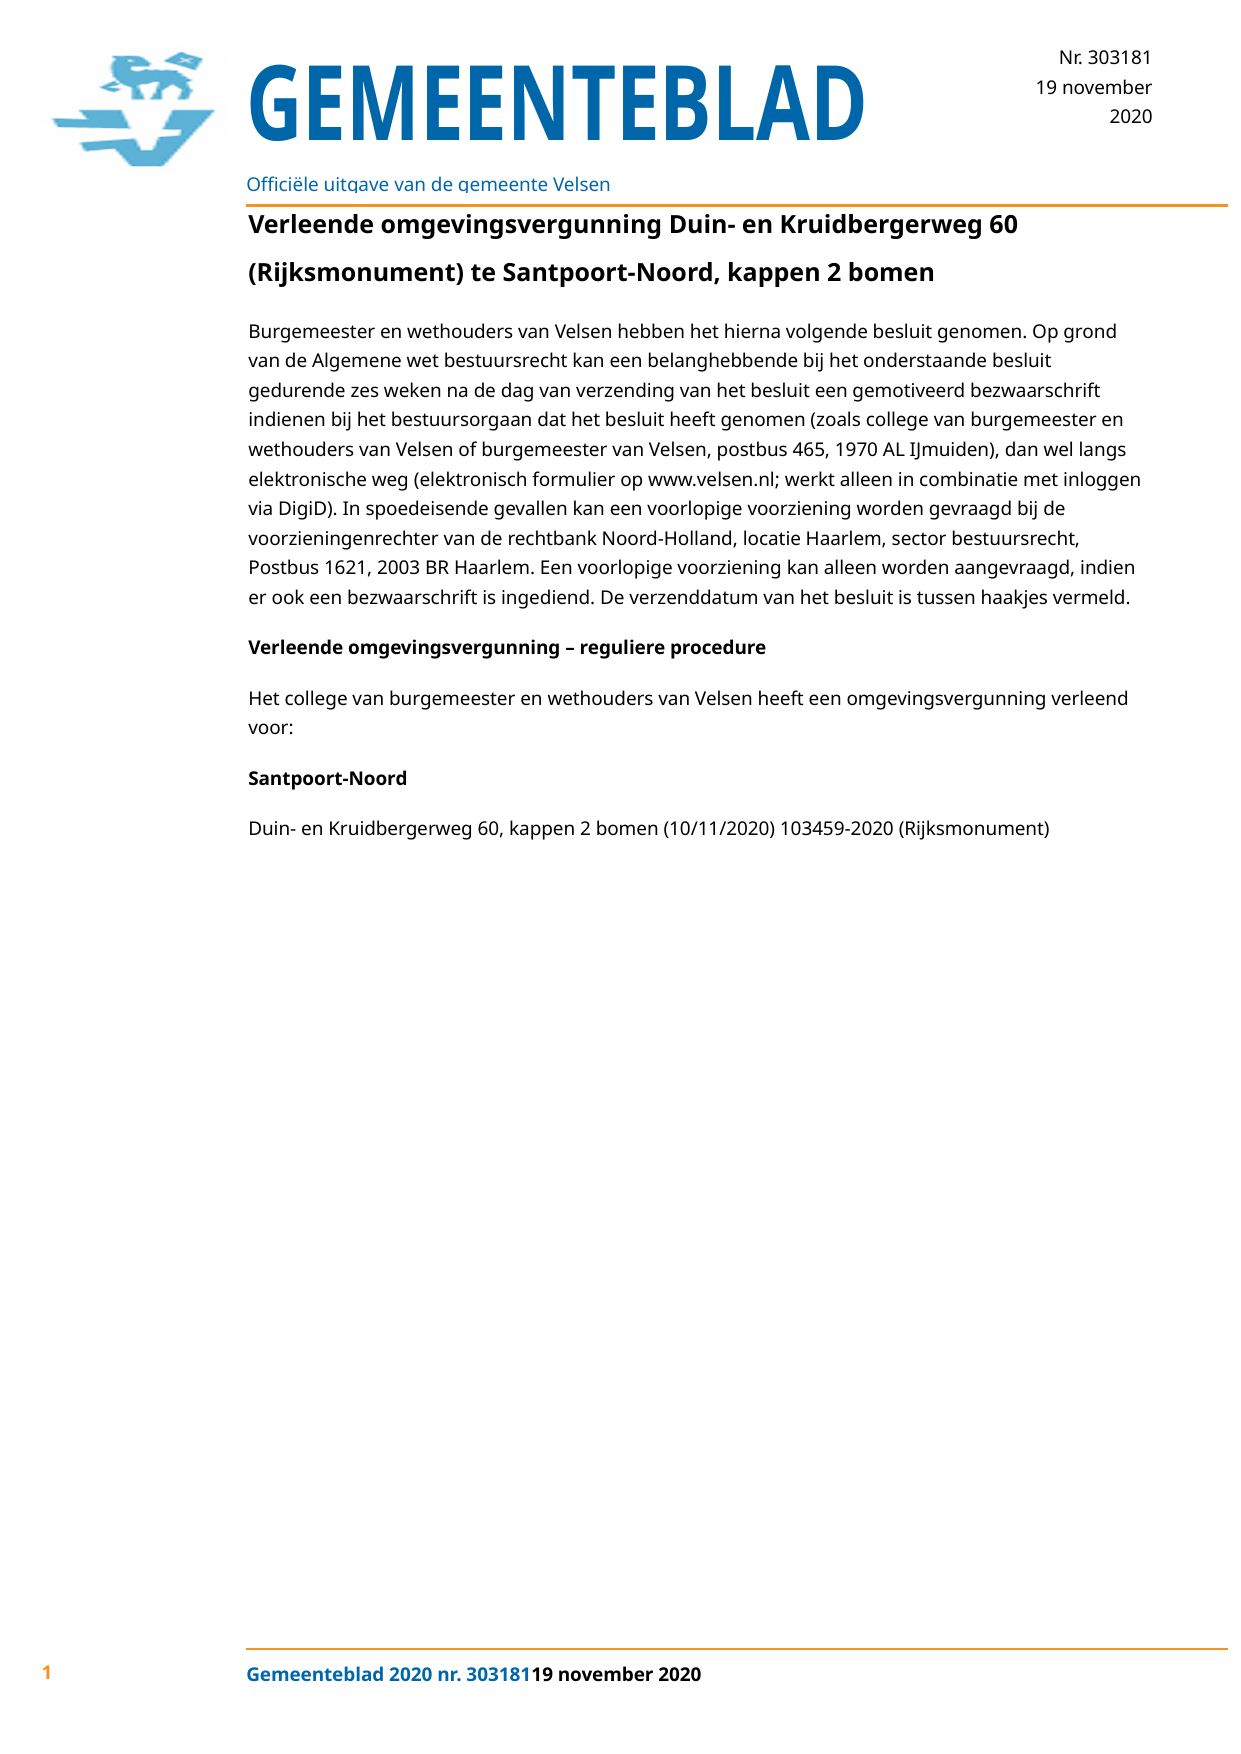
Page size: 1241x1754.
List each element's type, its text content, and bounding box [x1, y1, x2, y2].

text Burgemeester en wethouders van Velsen hebben het hierna volgende besluit genomen. Op grond van de Algemene wet bestuursrecht kan een belanghebbende bij het onderstaande besluit gedurende zes weken na de dag van verzending van het besluit een gemotiveerd bezwaarschrift indienen bij het bestuursorgaan dat het besluit heeft genomen (zoals college van burgemeester en wethouders van Velsen of burgemeester van Velsen, postbus 465, 1970 AL IJmuiden), dan wel langs elektronische weg (elektronisch formulier op www.velsen.nl; werkt alleen in combinatie met inloggen via DigiD). In spoedeisende gevallen kan een voorlopige voorziening worden gevraagd bij de voorzieningenrechter van de rechtbank Noord-Holland, locatie Haarlem, sector bestuursrecht, Postbus 1621, 2003 BR Haarlem. Een voorlopige voorziening kan alleen worden aangevraagd, indien er ook een bezwaarschrift is ingediend. De verzenddatum van het besluit is tussen haakjes vermeld. [248, 318, 1152, 610]
text Het college van burgemeester en wethouders van Velsen heeft een omgevingsvergunning verleend voor: [248, 685, 1152, 740]
text Verleende omgevingsvergunning – reguliere procedure [248, 634, 1152, 660]
text Duin- en Kruidbergerweg 60, kappen 2 bomen (10/11/2020) 103459-2020 (Rijksmonument) [248, 815, 1152, 841]
picture [41, 47, 231, 172]
text Verleende omgevingsvergunning Duin- en Kruidbergerweg 60 (Rijksmonument) te Santpoort-Noord, kappen 2 bomen [248, 207, 1152, 288]
text Santpoort-Noord [248, 765, 1152, 791]
